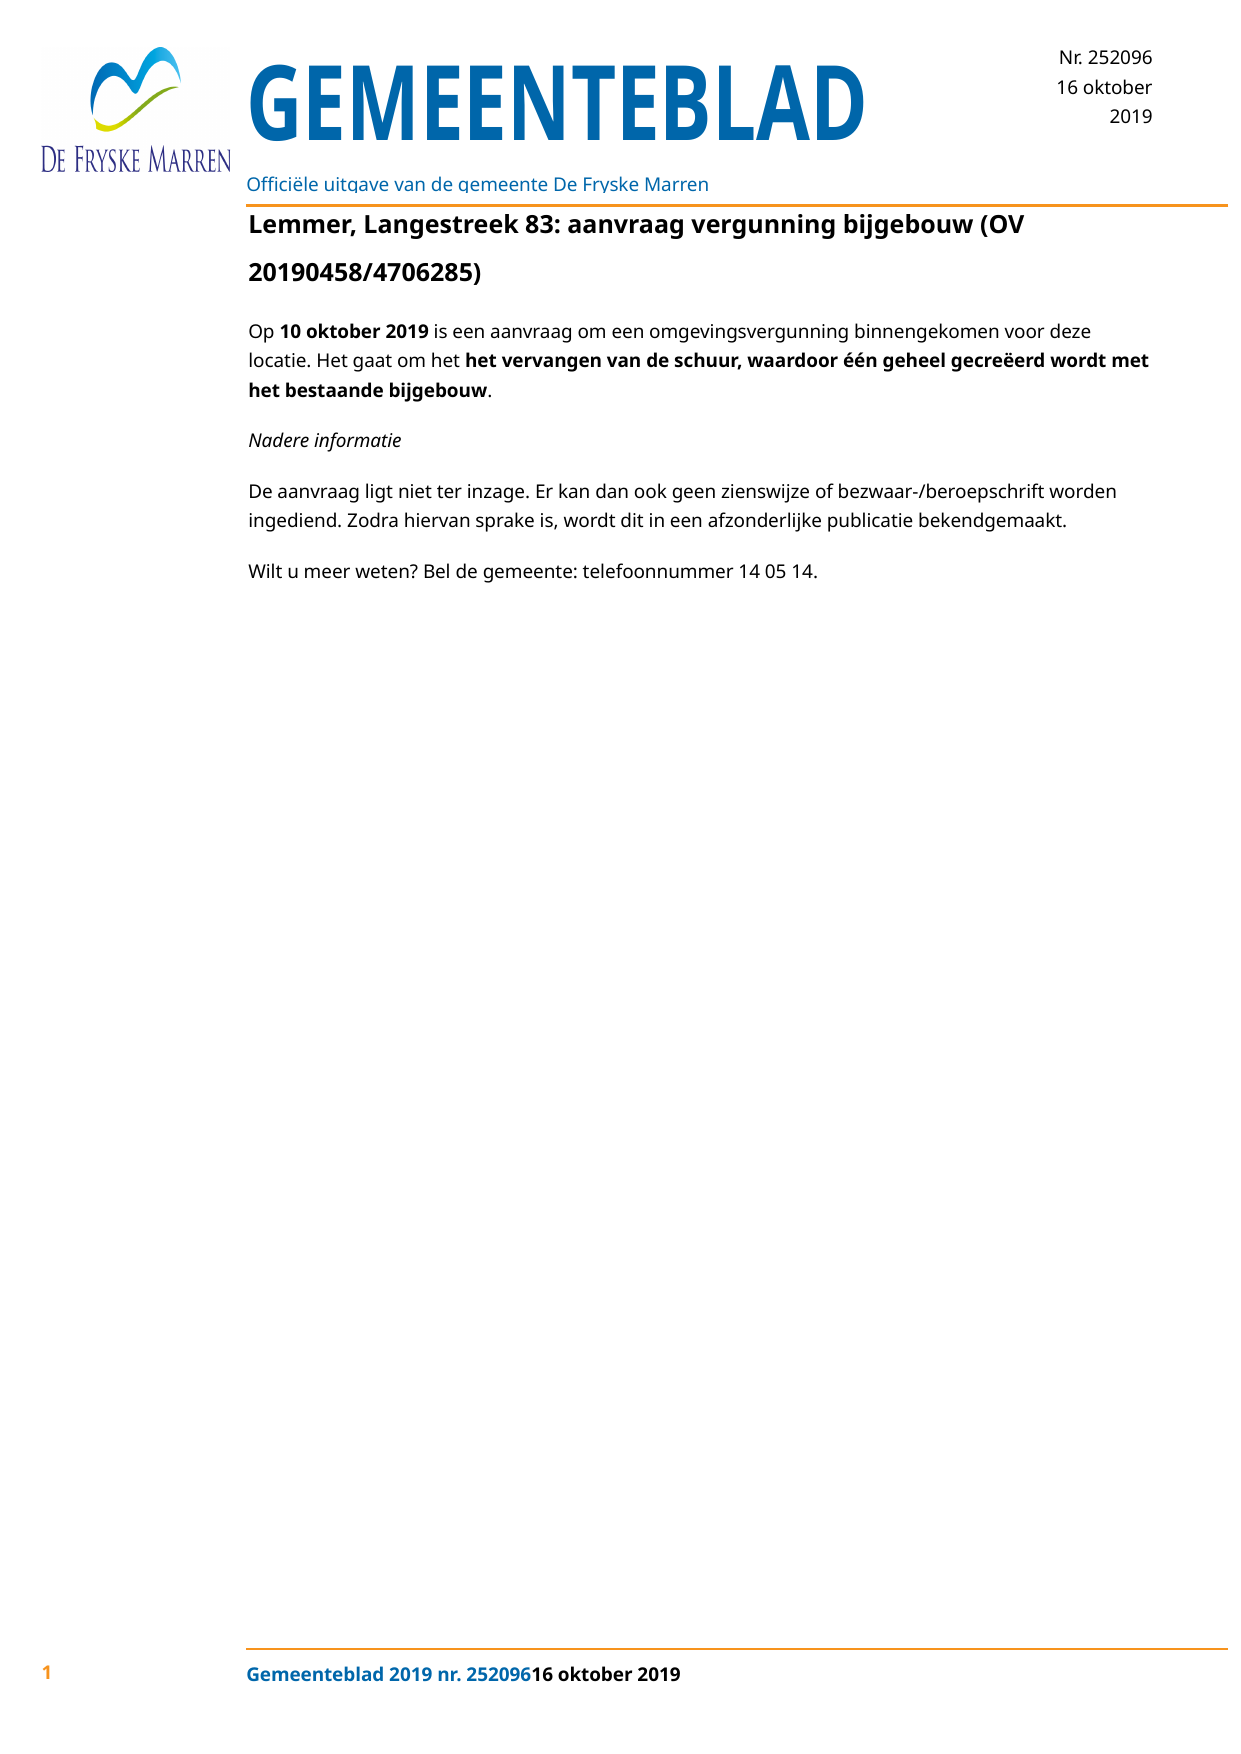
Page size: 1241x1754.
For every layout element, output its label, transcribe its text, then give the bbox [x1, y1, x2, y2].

text Lemmer, Langestreek 83: aanvraag vergunning bijgebouw (OV 20190458/4706285) [248, 207, 1152, 288]
text De aanvraag ligt niet ter inzage. Er kan dan ook geen zienswijze of bezwaar-/beroepschrift worden ingediend. Zodra hiervan sprake is, wordt dit in een afzonderlijke publicatie bekendgemaakt. [248, 478, 1152, 533]
text Op 10 oktober 2019 is een aanvraag om een omgevingsvergunning binnengekomen voor deze locatie. Het gaat om het het vervangen van de schuur, waardoor één geheel gecreëerd wordt met het bestaande bijgebouw. [248, 318, 1152, 403]
text Nadere informatie [248, 427, 1152, 453]
text Wilt u meer weten? Bel de gemeente: telefoonnummer 14 05 14. [248, 558, 1152, 584]
picture [41, 47, 231, 172]
